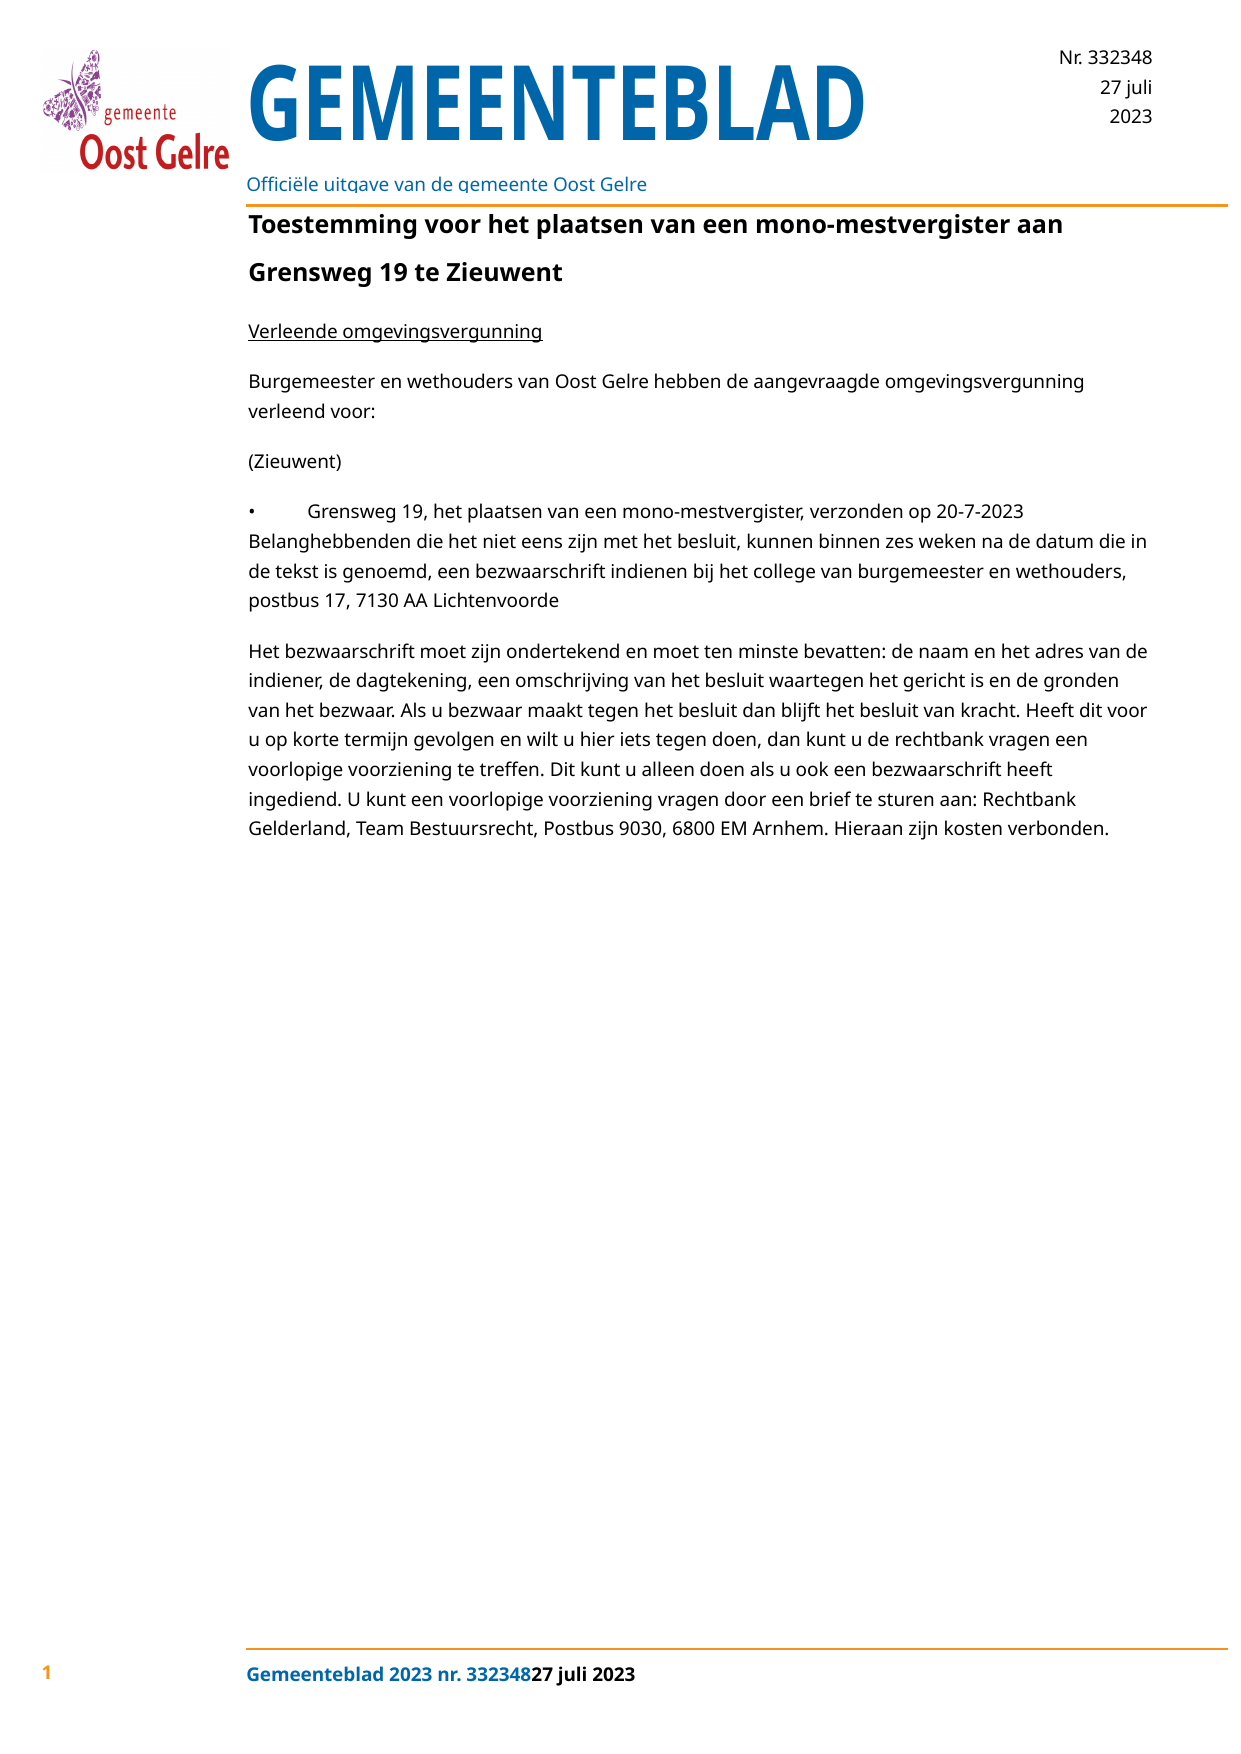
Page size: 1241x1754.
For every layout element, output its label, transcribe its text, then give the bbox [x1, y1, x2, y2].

picture [41, 47, 231, 172]
text (Zieuwent) [248, 448, 1152, 474]
text Toestemming voor het plaatsen van een mono-mestvergister aan Grensweg 19 te Zieuwent [248, 207, 1152, 288]
list Grensweg 19, het plaatsen van een mono-mestvergister, verzonden op 20-7-2023 [248, 499, 1152, 524]
text Burgemeester en wethouders van Oost Gelre hebben de aangevraagde omgevingsvergunning verleend voor: [248, 368, 1152, 424]
text Belanghebbenden die het niet eens zijn met het besluit, kunnen binnen zes weken na de datum die in de tekst is genoemd, een bezwaarschrift indienen bij het college van burgemeester en wethouders, postbus 17, 7130 AA Lichtenvoorde [248, 528, 1152, 613]
text Verleende omgevingsvergunning [248, 318, 1152, 344]
text Het bezwaarschrift moet zijn ondertekend en moet ten minste bevatten: de naam en het adres van de indiener, de dagtekening, een omschrijving van het besluit waartegen het gericht is en de gronden van het bezwaar. Als u bezwaar maakt tegen het besluit dan blijft het besluit van kracht. Heeft dit voor u op korte termijn gevolgen en wilt u hier iets tegen doen, dan kunt u de rechtbank vragen een voorlopige voorziening te treffen. Dit kunt u alleen doen als u ook een bezwaarschrift heeft ingediend. U kunt een voorlopige voorziening vragen door een brief te sturen aan: Rechtbank Gelderland, Team Bestuursrecht, Postbus 9030, 6800 EM Arnhem. Hieraan zijn kosten verbonden. [248, 638, 1152, 841]
